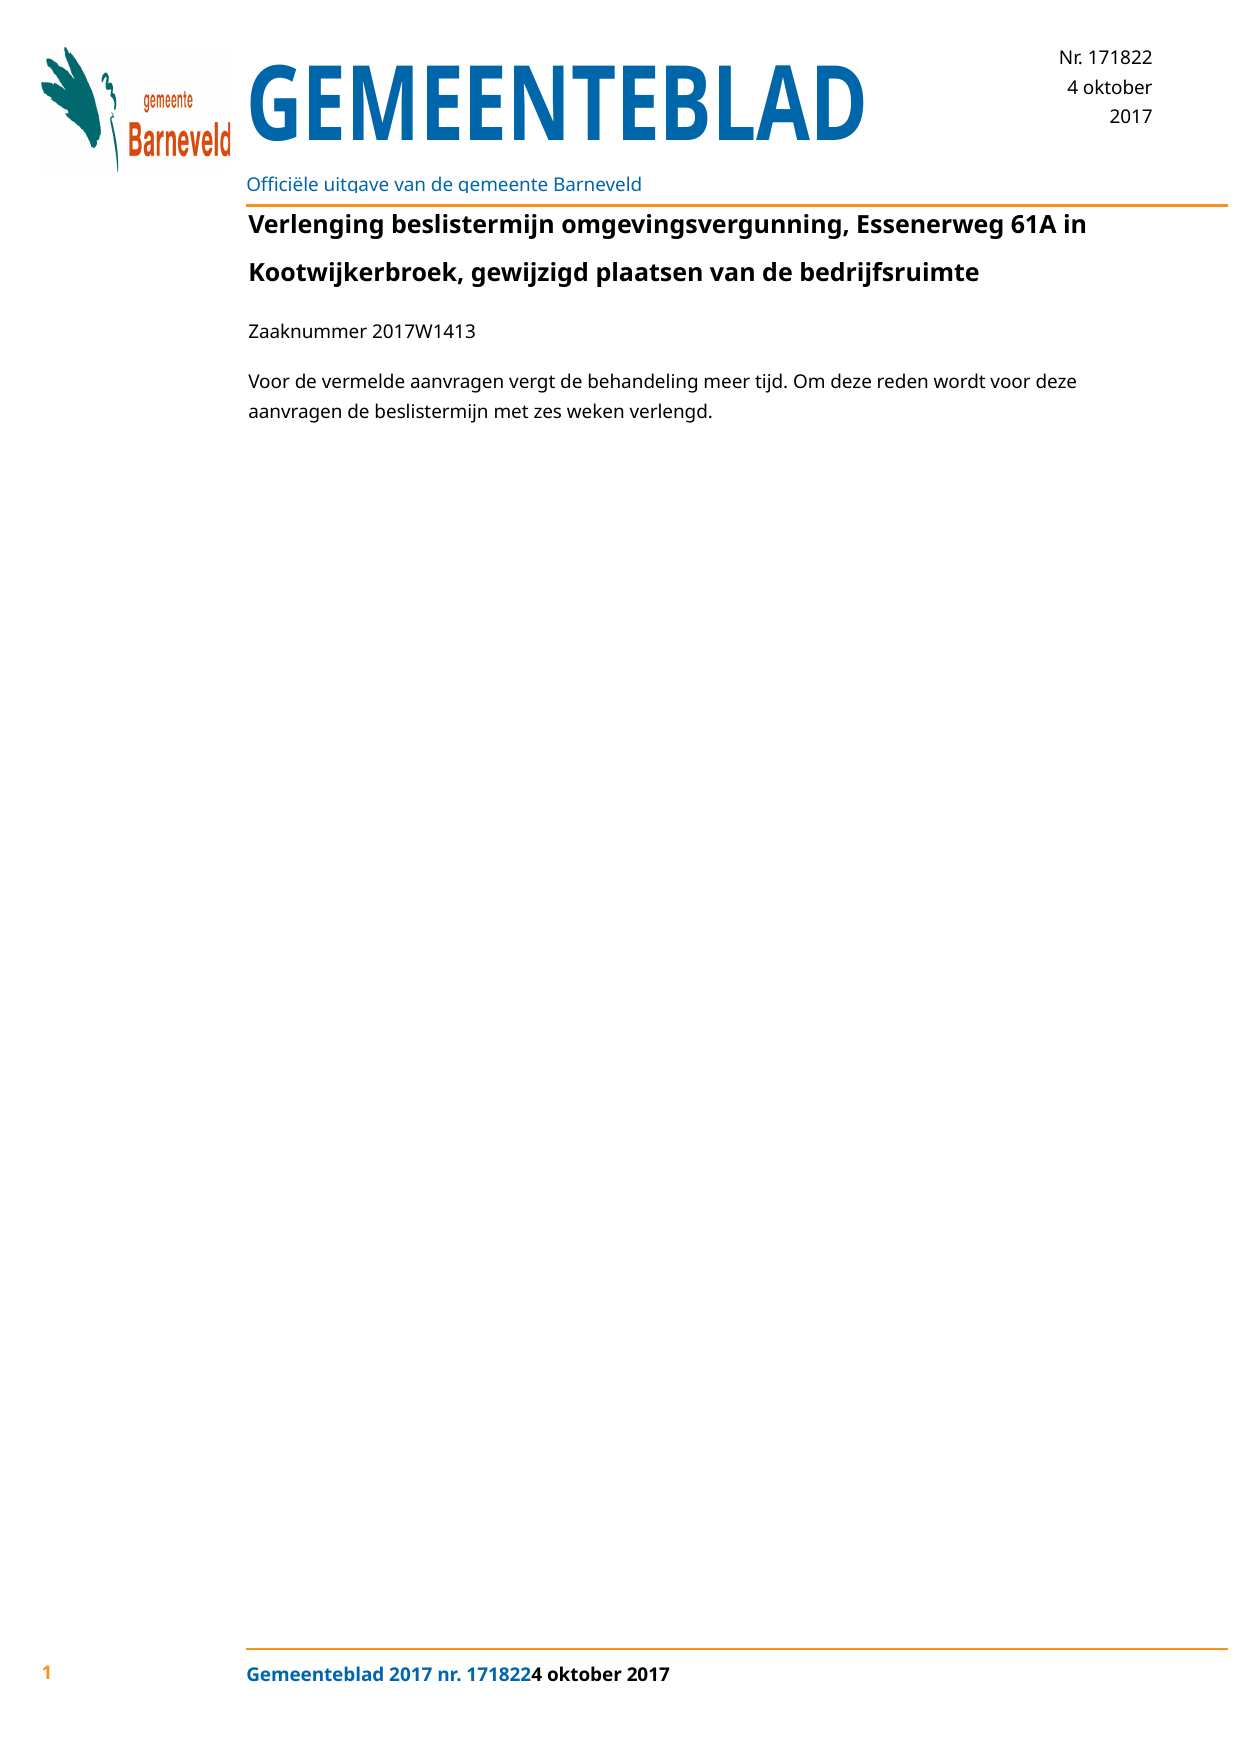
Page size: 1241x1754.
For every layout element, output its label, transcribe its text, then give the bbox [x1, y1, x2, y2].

text Voor de vermelde aanvragen vergt de behandeling meer tijd. Om deze reden wordt voor deze aanvragen de beslistermijn met zes weken verlengd. [248, 368, 1152, 424]
text Verlenging beslistermijn omgevingsvergunning, Essenerweg 61A in Kootwijkerbroek, gewijzigd plaatsen van de bedrijfsruimte [248, 207, 1152, 288]
picture [41, 47, 231, 172]
text Zaaknummer 2017W1413 [248, 318, 1152, 344]
